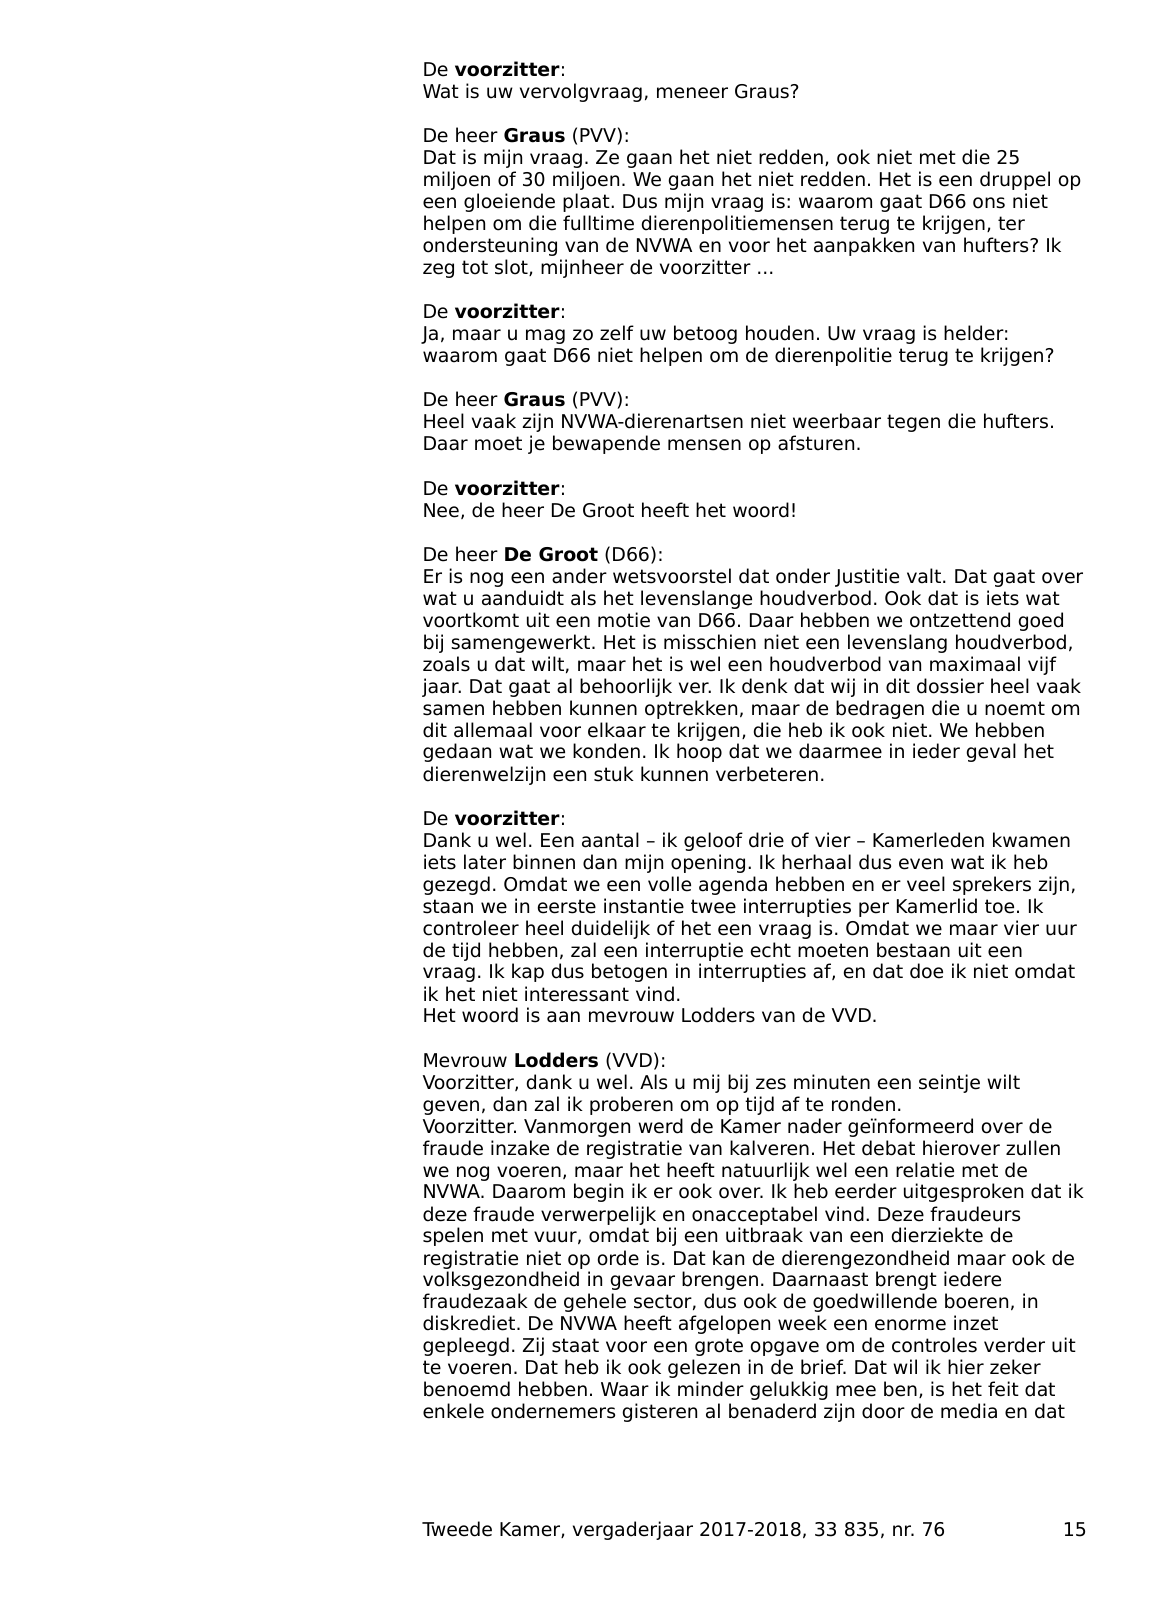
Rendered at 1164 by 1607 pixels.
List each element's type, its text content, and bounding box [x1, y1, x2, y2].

text De heer Graus (PVV): [422, 125, 1087, 147]
text Wat is uw vervolgvraag, meneer Graus? [422, 81, 1087, 103]
text Heel vaak zijn NVWA-dierenartsen niet weerbaar tegen die hufters. Daar moet je bewapende mensen op afsturen. [422, 411, 1087, 455]
text Er is nog een ander wetsvoorstel dat onder Justitie valt. Dat gaat over wat u aanduidt als het levenslange houdverbod. Ook dat is iets wat voortkomt uit een motie van D66. Daar hebben we ontzettend goed bij samengewerkt. Het is misschien niet een levenslang houdverbod, zoals u dat wilt, maar het is wel een houdverbod van maximaal vijf jaar. Dat gaat al behoorlijk ver. Ik denk dat wij in dit dossier heel vaak samen hebben kunnen optrekken, maar de bedragen die u noemt om dit allemaal voor elkaar te krijgen, die heb ik ook niet. We hebben gedaan wat we konden. Ik hoop dat we daarmee in ieder geval het dierenwelzijn een stuk kunnen verbeteren. [422, 566, 1087, 785]
text De voorzitter: [422, 301, 1087, 323]
text Voorzitter, dank u wel. Als u mij bij zes minuten een seintje wilt geven, dan zal ik proberen om op tijd af te ronden. [422, 1072, 1087, 1116]
text Dat is mijn vraag. Ze gaan het niet redden, ook niet met die 25 miljoen of 30 miljoen. We gaan het niet redden. Het is een druppel op een gloeiende plaat. Dus mijn vraag is: waarom gaat D66 ons niet helpen om die fulltime dierenpolitiemensen terug te krijgen, ter ondersteuning van de NVWA en voor het aanpakken van hufters? Ik zeg tot slot, mijnheer de voorzitter ... [422, 147, 1087, 279]
text Nee, de heer De Groot heeft het woord! [422, 499, 1087, 521]
text Mevrouw Lodders (VVD): [422, 1049, 1087, 1072]
text De voorzitter: [422, 59, 1087, 81]
text Voorzitter. Vanmorgen werd de Kamer nader geïnformeerd over de fraude inzake de registratie van kalveren. Het debat hierover zullen we nog voeren, maar het heeft natuurlijk wel een relatie met de NVWA. Daarom begin ik er ook over. Ik heb eerder uitgesproken dat ik deze fraude verwerpelijk en onacceptabel vind. Deze fraudeurs spelen met vuur, omdat bij een uitbraak van een dierziekte de registratie niet op orde is. Dat kan de dierengezondheid maar ook de volksgezondheid in gevaar brengen. Daarnaast brengt iedere fraudezaak de gehele sector, dus ook de goedwillende boeren, in diskrediet. De NVWA heeft afgelopen week een enorme inzet gepleegd. Zij staat voor een grote opgave om de controles verder uit te voeren. Dat heb ik ook gelezen in de brief. Dat wil ik hier zeker benoemd hebben. Waar ik minder gelukkig mee ben, is het feit dat enkele ondernemers gisteren al benaderd zijn door de media en dat [422, 1116, 1087, 1423]
text De heer De Groot (D66): [422, 544, 1087, 566]
text Dank u wel. Een aantal – ik geloof drie of vier – Kamerleden kwamen iets later binnen dan mijn opening. Ik herhaal dus even wat ik heb gezegd. Omdat we een volle agenda hebben en er veel sprekers zijn, staan we in eerste instantie twee interrupties per Kamerlid toe. Ik controleer heel duidelijk of het een vraag is. Omdat we maar vier uur de tijd hebben, zal een interruptie echt moeten bestaan uit een vraag. Ik kap dus betogen in interrupties af, en dat doe ik niet omdat ik het niet interessant vind. [422, 829, 1087, 1005]
text De voorzitter: [422, 477, 1087, 499]
text De heer Graus (PVV): [422, 389, 1087, 411]
text De voorzitter: [422, 808, 1087, 829]
text Het woord is aan mevrouw Lodders van de VVD. [422, 1005, 1087, 1027]
text Ja, maar u mag zo zelf uw betoog houden. Uw vraag is helder: waarom gaat D66 niet helpen om de dierenpolitie terug te krijgen? [422, 323, 1087, 367]
